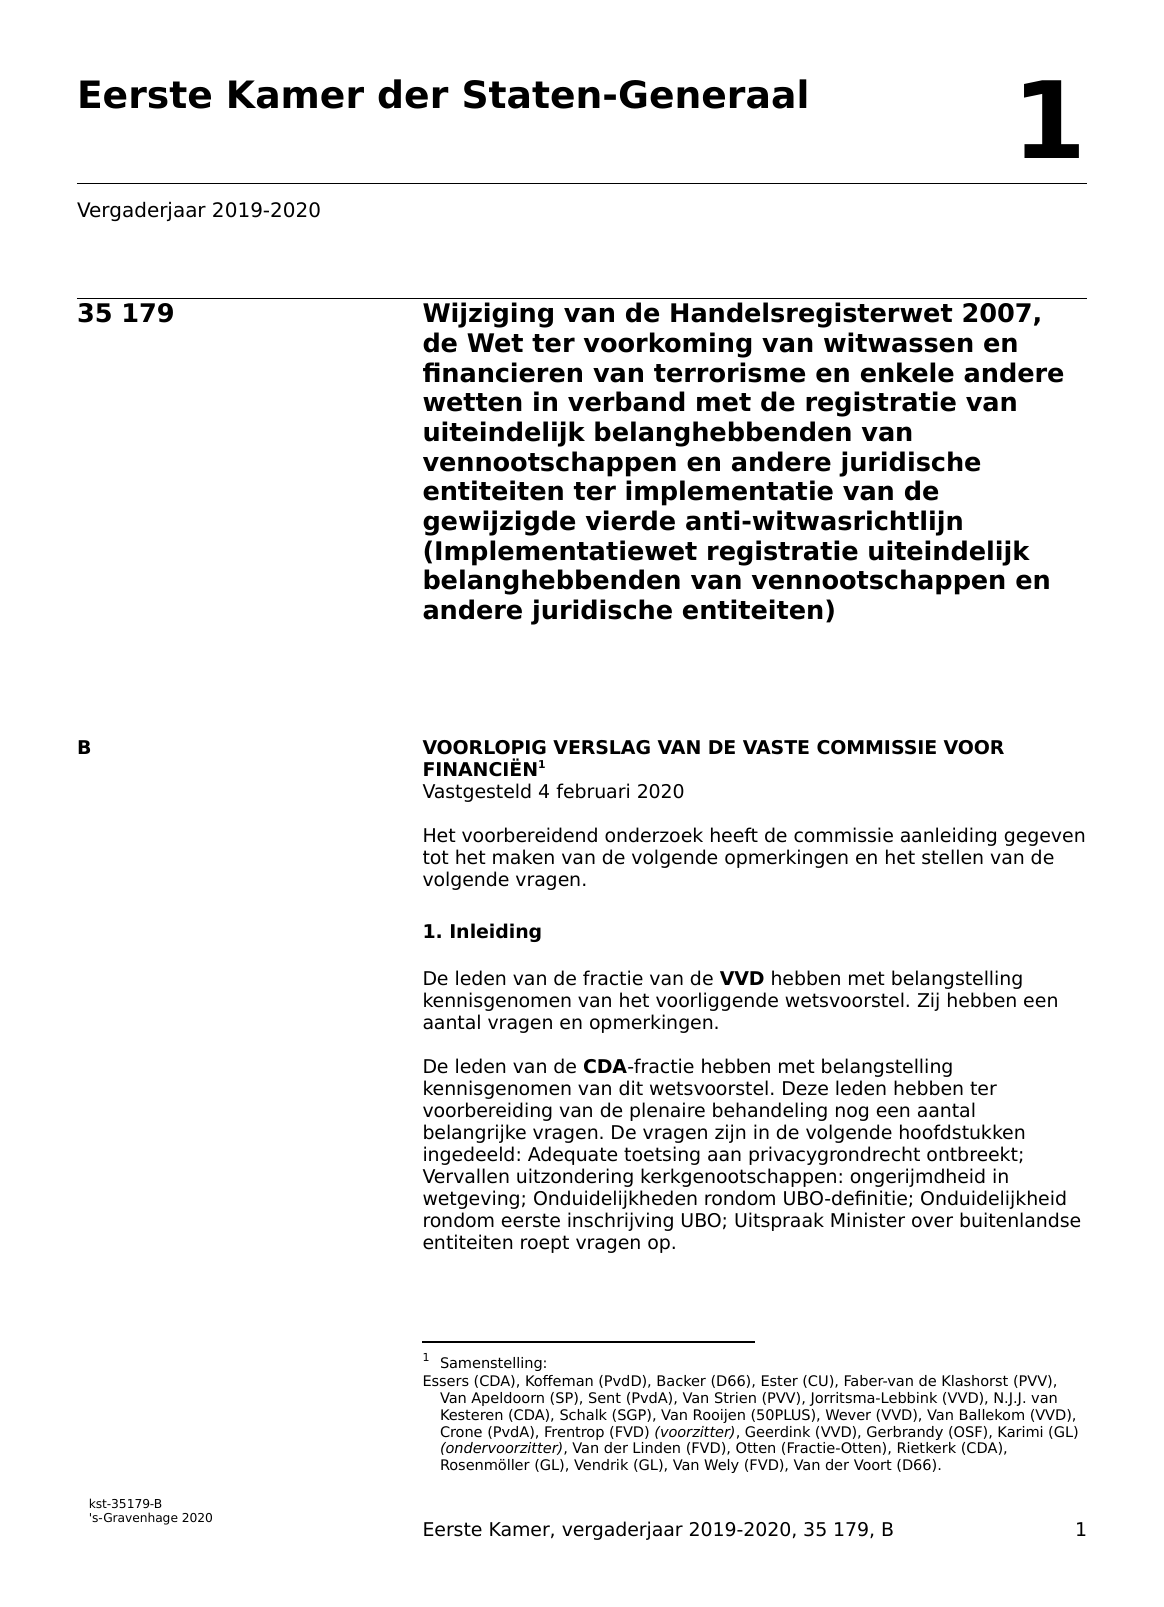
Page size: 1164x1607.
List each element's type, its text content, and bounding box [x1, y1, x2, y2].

subtitle B VOORLOPIG VERSLAG VAN DE VASTE COMMISSIE VOOR FINANCIËN [77, 737, 1087, 781]
subtitle 35 179 Wijziging van de Handelsregisterwet 2007, de Wet ter voorkoming van witwassen en financieren van terrorisme en enkele andere wetten in verband met de registratie van uiteindelijk belanghebbenden van vennootschappen en andere juridische entiteiten ter implementatie van de gewijzigde vierde anti-witwasrichtlijn (Implementatiewet registratie uiteindelijk belanghebbenden van vennootschappen en andere juridische entiteiten) [77, 299, 1087, 626]
text 's-Gravenhage 2020 [88, 1511, 323, 1525]
text Het voorbereidend onderzoek heeft de commissie aanleiding gegeven tot het maken van de volgende opmerkingen en het stellen van de volgende vragen. [422, 825, 1087, 891]
text De leden van de CDA-fractie hebben met belangstelling kennisgenomen van dit wetsvoorstel. Deze leden hebben ter voorbereiding van de plenaire behandeling nog een aantal belangrijke vragen. De vragen zijn in de volgende hoofdstukken ingedeeld: Adequate toetsing aan privacygrondrecht ontbreekt; Vervallen uitzondering kerkgenootschappen: ongerijmdheid in wetgeving; Onduidelijkheden rondom UBO-definitie; Onduidelijkheid rondom eerste inschrijving UBO; Uitspraak Minister over buitenlandse entiteiten roept vragen op. [422, 1056, 1087, 1253]
text kst-35179-B [88, 1497, 323, 1511]
table_header 1 [886, 59, 1087, 183]
text Vastgesteld 4 februari 2020 [422, 781, 1087, 802]
subtitle 1. Inleiding [422, 921, 1087, 943]
text De leden van de fractie van de VVD hebben met belangstelling kennisgenomen van het voorliggende wetsvoorstel. Zij hebben een aantal vragen en opmerkingen. [422, 968, 1087, 1033]
table_cell Vergaderjaar 2019-2020 [77, 184, 1087, 298]
text Essers (CDA), Koffeman (PvdD), Backer (D66), Ester (CU), Faber-van de Klashorst (PVV), Van Apeldoorn (SP), Sent (PvdA), Van Strien (PVV), Jorritsma-Lebbink (VVD), N.J.J. van Kesteren (CDA), Schalk (SGP), Van Rooijen (50PLUS), Wever (VVD), Van Ballekom (VVD), Crone (PvdA), Frentrop (FVD) (voorzitter), Geerdink (VVD), Gerbrandy (OSF), Karimi (GL) (ondervoorzitter), Van der Linden (FVD), Otten (Fractie-Otten), Rietkerk (CDA), Rosenmöller (GL), Vendrik (GL), Van Wely (FVD), Van der Voort (D66). [422, 1373, 1087, 1474]
text Samenstelling: [422, 1351, 1087, 1373]
table_header Eerste Kamer der Staten-Generaal [77, 59, 886, 183]
